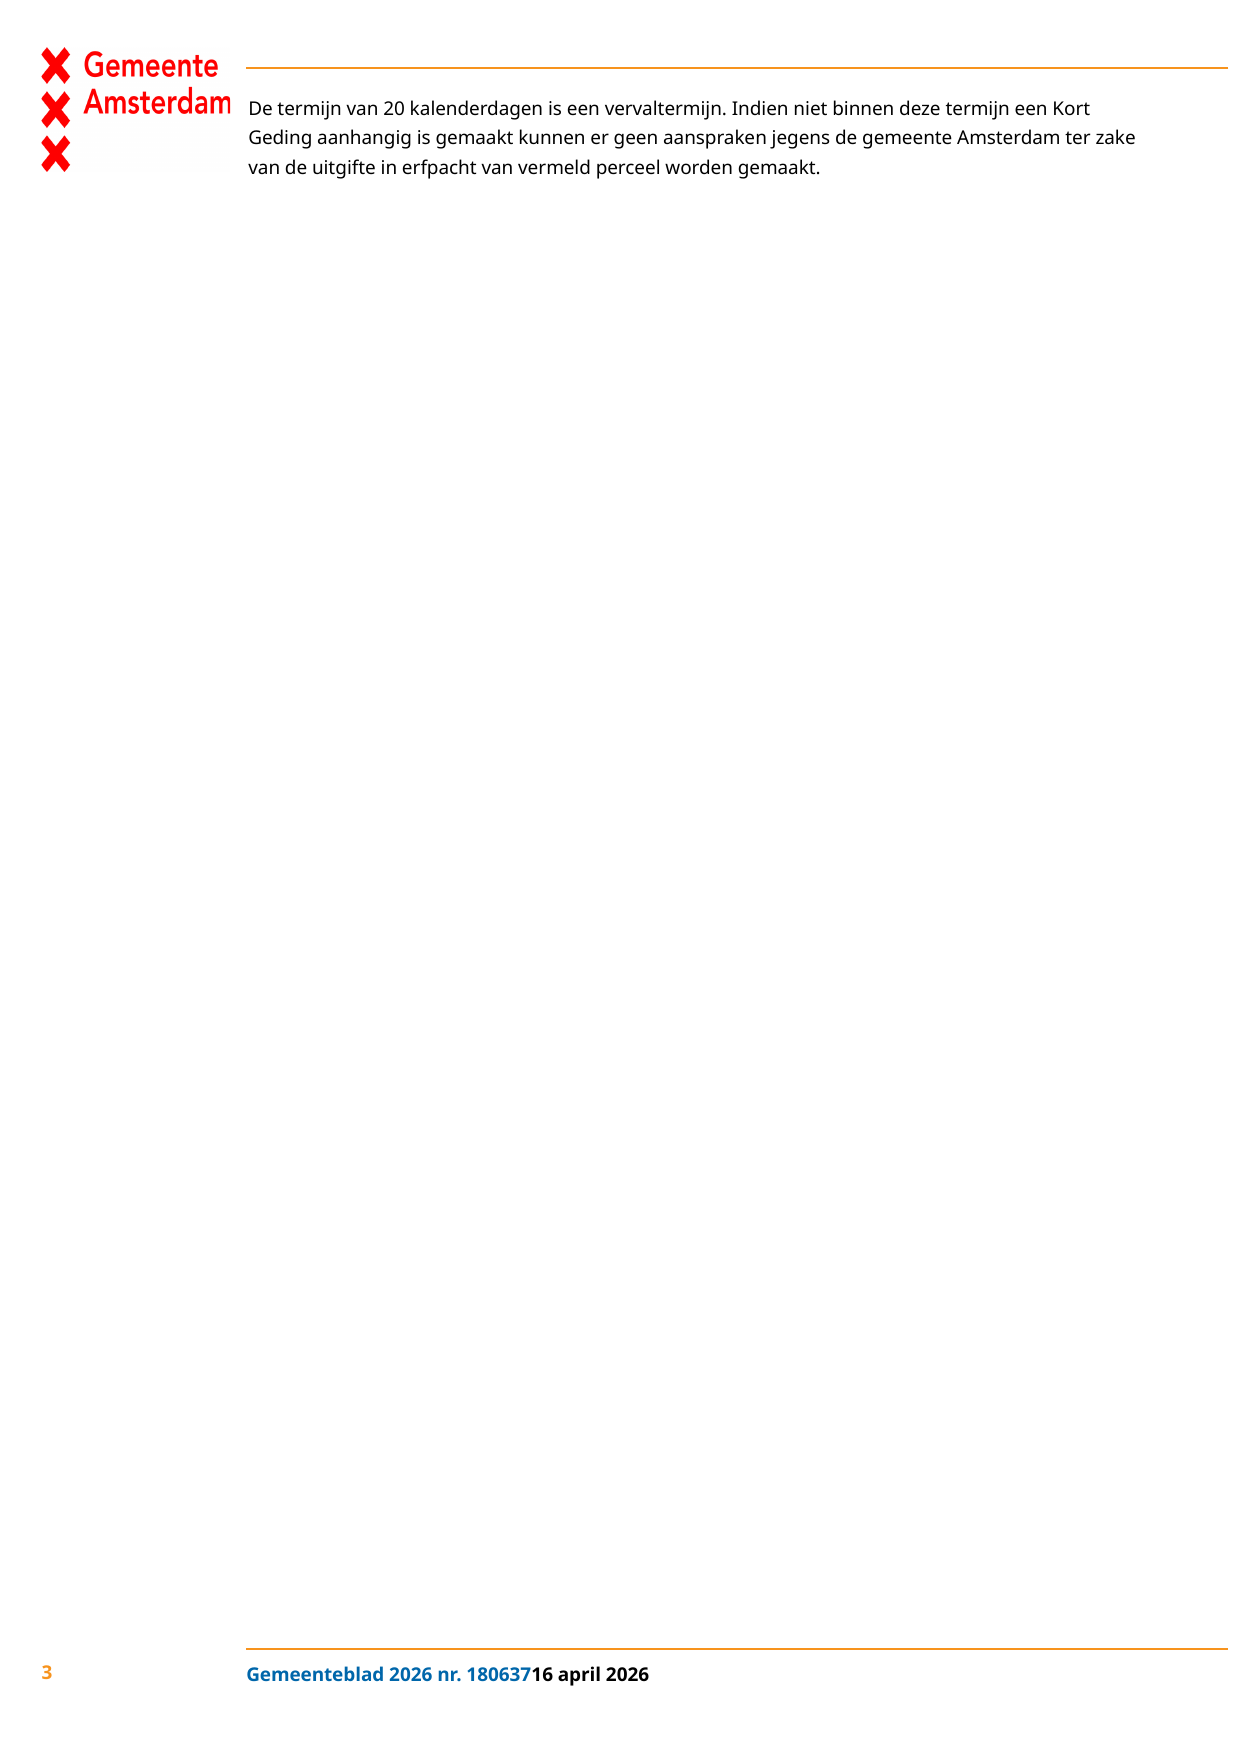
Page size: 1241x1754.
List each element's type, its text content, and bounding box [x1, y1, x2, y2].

text De termijn van 20 kalenderdagen is een vervaltermijn. Indien niet binnen deze termijn een Kort Geding aanhangig is gemaakt kunnen er geen aanspraken jegens de gemeente Amsterdam ter zake van de uitgifte in erfpacht van vermeld perceel worden gemaakt. [248, 95, 1152, 180]
picture [41, 47, 231, 172]
